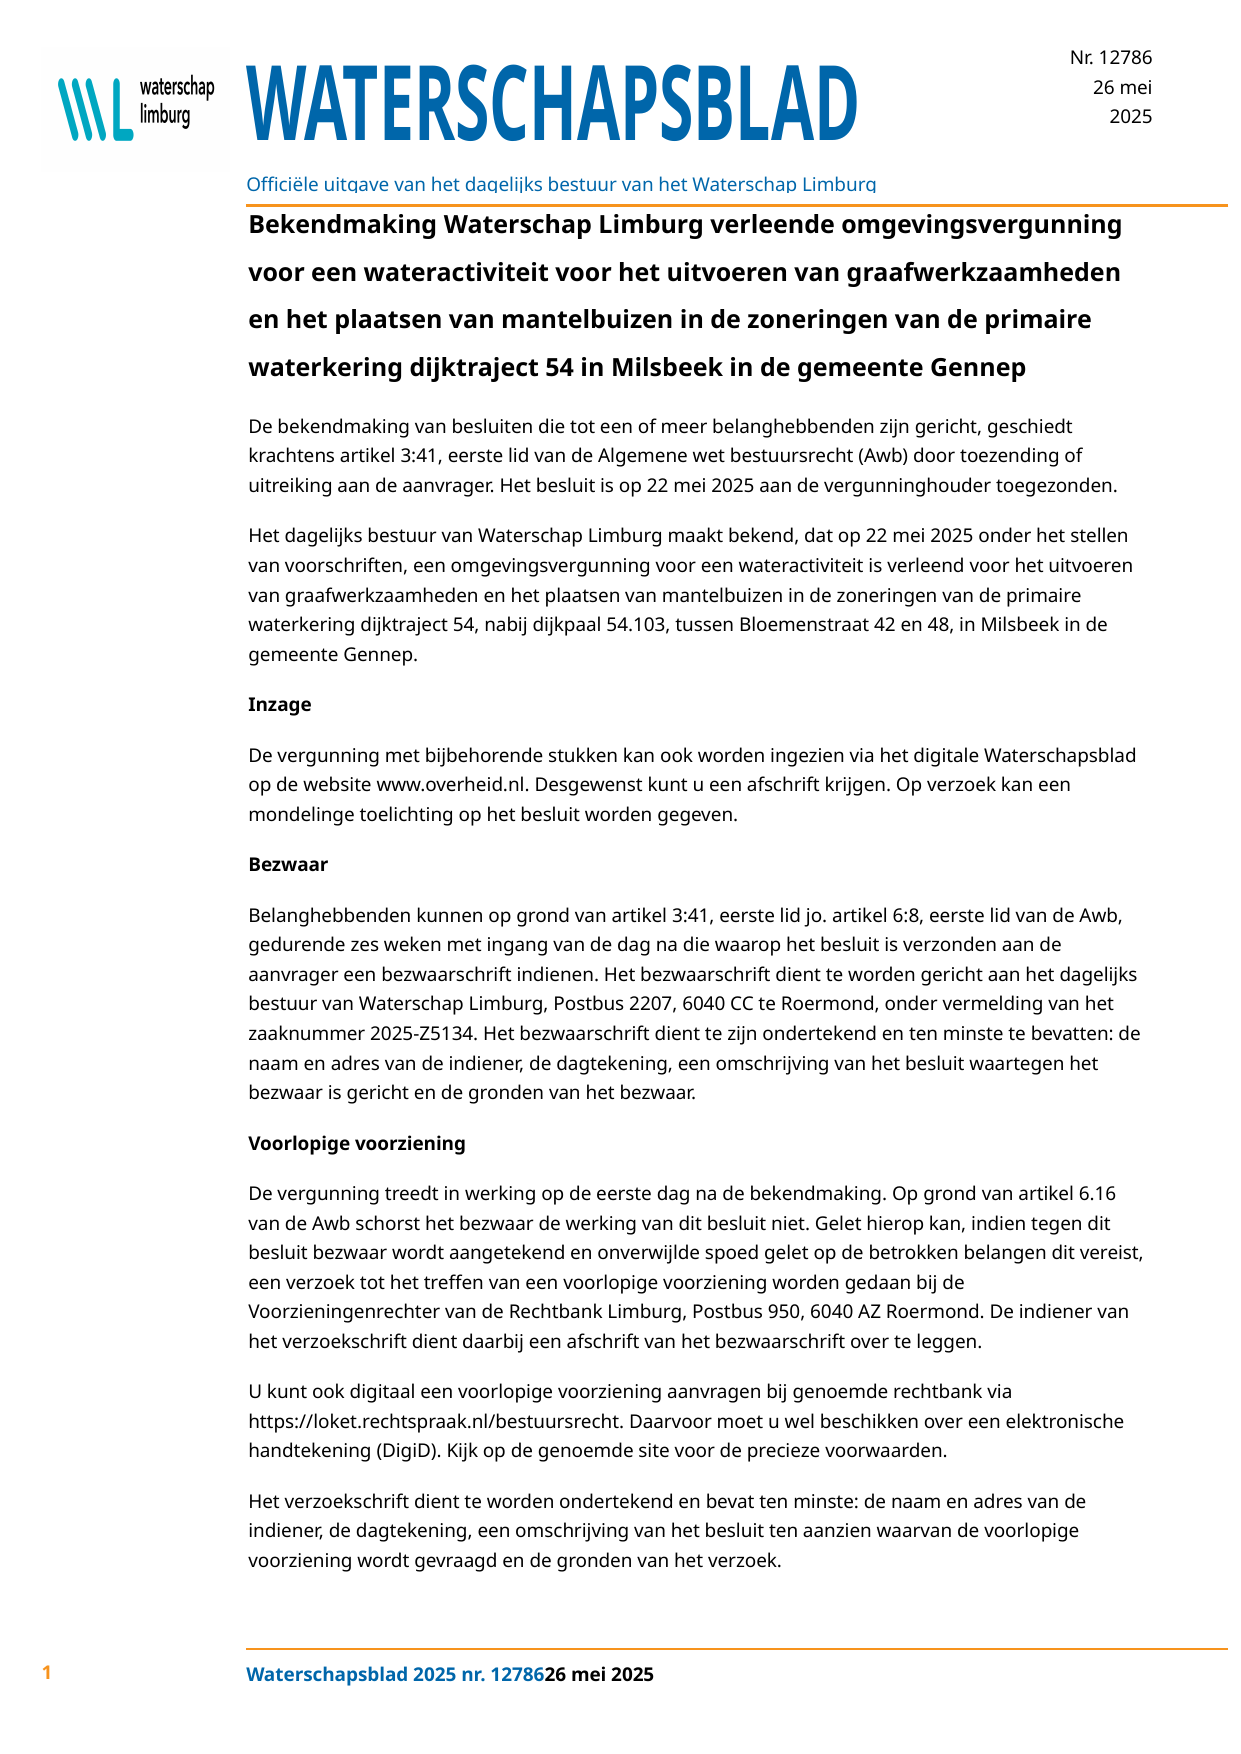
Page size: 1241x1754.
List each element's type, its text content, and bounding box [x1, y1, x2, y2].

picture [41, 47, 231, 172]
text U kunt ook digitaal een voorlopige voorziening aanvragen bij genoemde rechtbank via https://loket.rechtspraak.nl/bestuursrecht. Daarvoor moet u wel beschikken over een elektronische handtekening (DigiD). Kijk op de genoemde site voor de precieze voorwaarden. [248, 1378, 1152, 1463]
text Inzage [248, 691, 1152, 717]
text Het verzoekschrift dient te worden ondertekend en bevat ten minste: de naam en adres van de indiener, de dagtekening, een omschrijving van het besluit ten aanzien waarvan de voorlopige voorziening wordt gevraagd en de gronden van het verzoek. [248, 1488, 1152, 1573]
text Bezwaar [248, 851, 1152, 877]
text Bekendmaking Waterschap Limburg verleende omgevingsvergunning voor een wateractiviteit voor het uitvoeren van graafwerkzaamheden en het plaatsen van mantelbuizen in de zoneringen van de primaire waterkering dijktraject 54 in Milsbeek in de gemeente Gennep [248, 207, 1152, 384]
text De bekendmaking van besluiten die tot een of meer belanghebbenden zijn gericht, geschiedt krachtens artikel 3:41, eerste lid van de Algemene wet bestuursrecht (Awb) door toezending of uitreiking aan de aanvrager. Het besluit is op 22 mei 2025 aan de vergunninghouder toegezonden. [248, 413, 1152, 498]
text De vergunning met bijbehorende stukken kan ook worden ingezien via het digitale Waterschapsblad op de website www.overheid.nl. Desgewenst kunt u een afschrift krijgen. Op verzoek kan een mondelinge toelichting op het besluit worden gegeven. [248, 742, 1152, 827]
text Belanghebbenden kunnen op grond van artikel 3:41, eerste lid jo. artikel 6:8, eerste lid van de Awb, gedurende zes weken met ingang van de dag na die waarop het besluit is verzonden aan de aanvrager een bezwaarschrift indienen. Het bezwaarschrift dient te worden gericht aan het dagelijks bestuur van Waterschap Limburg, Postbus 2207, 6040 CC te Roermond, onder vermelding van het zaaknummer 2025-Z5134. Het bezwaarschrift dient te zijn ondertekend en ten minste te bevatten: de naam en adres van de indiener, de dagtekening, een omschrijving van het besluit waartegen het bezwaar is gericht en de gronden van het bezwaar. [248, 902, 1152, 1105]
text Het dagelijks bestuur van Waterschap Limburg maakt bekend, dat op 22 mei 2025 onder het stellen van voorschriften, een omgevingsvergunning voor een wateractiviteit is verleend voor het uitvoeren van graafwerkzaamheden en het plaatsen van mantelbuizen in de zoneringen van de primaire waterkering dijktraject 54, nabij dijkpaal 54.103, tussen Bloemenstraat 42 en 48, in Milsbeek in de gemeente Gennep. [248, 523, 1152, 667]
text Voorlopige voorziening [248, 1130, 1152, 1156]
text De vergunning treedt in werking op de eerste dag na de bekendmaking. Op grond van artikel 6.16 van de Awb schorst het bezwaar de werking van dit besluit niet. Gelet hierop kan, indien tegen dit besluit bezwaar wordt aangetekend en onverwijlde spoed gelet op de betrokken belangen dit vereist, een verzoek tot het treffen van een voorlopige voorziening worden gedaan bij de Voorzieningenrechter van de Rechtbank Limburg, Postbus 950, 6040 AZ Roermond. De indiener van het verzoekschrift dient daarbij een afschrift van het bezwaarschrift over te leggen. [248, 1180, 1152, 1354]
